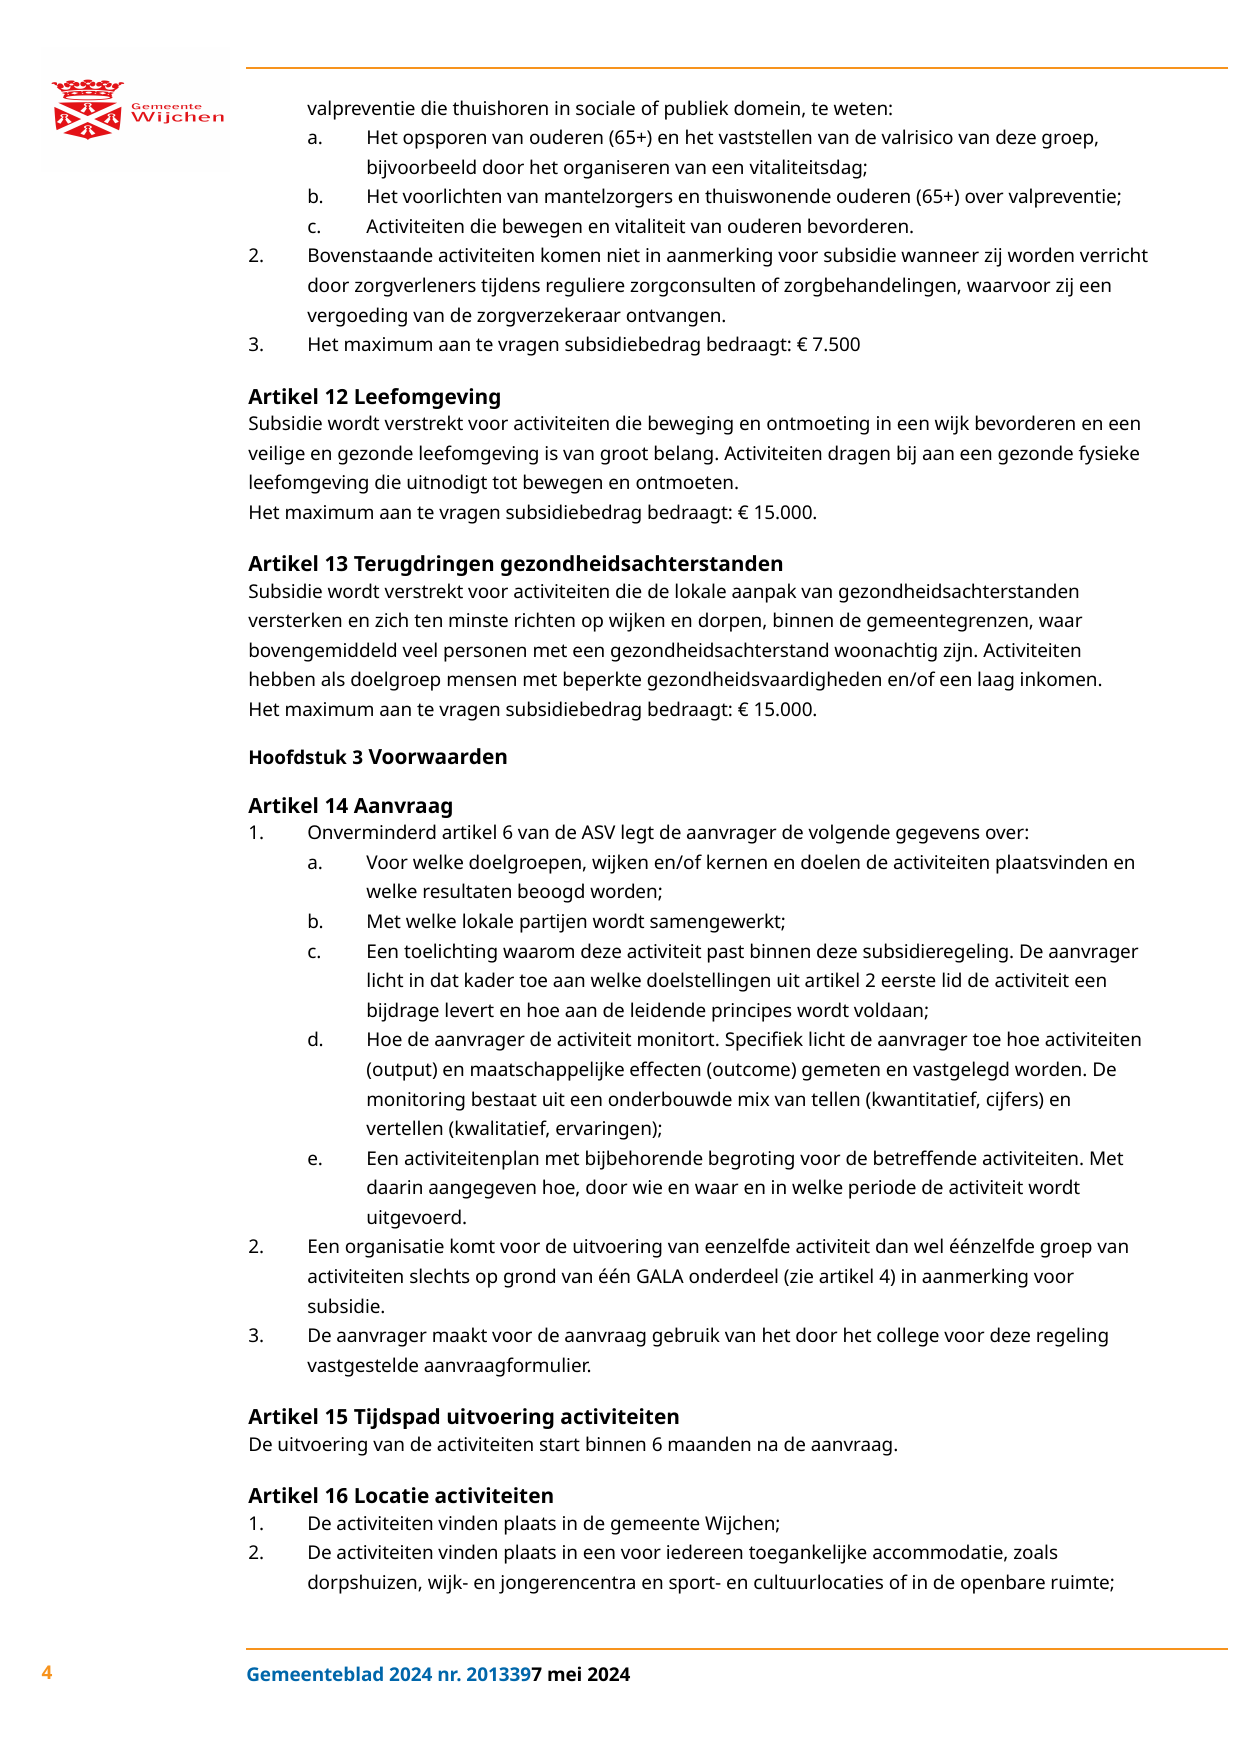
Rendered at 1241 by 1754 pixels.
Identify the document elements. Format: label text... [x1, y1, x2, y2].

list Het voorlichten van mantelzorgers en thuiswonende ouderen (65+) over valpreventie; [307, 183, 1152, 209]
list Een activiteitenplan met bijbehorende begroting voor de betreffende activiteiten. Met daarin aangegeven hoe, door wie en waar en in welke periode de activiteit wordt uitgevoerd. [307, 1145, 1152, 1230]
list Activiteiten die bewegen en vitaliteit van ouderen bevorderen. [307, 213, 1152, 239]
list Het maximum aan te vragen subsidiebedrag bedraagt: € 7.500 [248, 331, 1152, 357]
list Hoe de aanvrager de activiteit monitort. Specifiek licht de aanvrager toe hoe activiteiten (output) en maatschappelijke effecten (outcome) gemeten en vastgelegd worden. De monitoring bestaat uit een onderbouwde mix van tellen (kwantitatief, cijfers) en vertellen (kwalitatief, ervaringen); [307, 1027, 1152, 1141]
text Het maximum aan te vragen subsidiebedrag bedraagt: € 15.000. [248, 499, 1152, 525]
text Subsidie wordt verstrekt voor activiteiten die beweging en ontmoeting in een wijk bevorderen en een veilige en gezonde leefomgeving is van groot belang. Activiteiten dragen bij aan een gezonde fysieke leefomgeving die uitnodigt tot bewegen en ontmoeten. [248, 410, 1152, 495]
text Subsidie wordt verstrekt voor activiteiten die de lokale aanpak van gezondheidsachterstanden versterken en zich ten minste richten op wijken en dorpen, binnen de gemeentegrenzen, waar bovengemiddeld veel personen met een gezondheidsachterstand woonachtig zijn. Activiteiten hebben als doelgroep mensen met beperkte gezondheidsvaardigheden en/of een laag inkomen. [248, 578, 1152, 692]
text Hoofdstuk 3 Voorwaarden [248, 742, 1152, 770]
text Artikel 14 Aanvraag [248, 791, 1152, 819]
list Bovenstaande activiteiten komen niet in aanmerking voor subsidie wanneer zij worden verricht door zorgverleners tijdens reguliere zorgconsulten of zorgbehandelingen, waarvoor zij een vergoeding van de zorgverzekeraar ontvangen. [248, 243, 1152, 328]
list Een toelichting waarom deze activiteit past binnen deze subsidieregeling. De aanvrager licht in dat kader toe aan welke doelstellingen uit artikel 2 eerste lid de activiteit een bijdrage levert en hoe aan de leidende principes wordt voldaan; [307, 938, 1152, 1023]
picture [41, 47, 231, 172]
list De activiteiten vinden plaats in een voor iedereen toegankelijke accommodatie, zoals dorpshuizen, wijk- en jongerencentra en sport- en cultuurlocaties of in de openbare ruimte; [248, 1539, 1152, 1595]
list Voor welke doelgroepen, wijken en/of kernen en doelen de activiteiten plaatsvinden en welke resultaten beoogd worden; [307, 849, 1152, 904]
list Een organisatie komt voor de uitvoering van eenzelfde activiteit dan wel éénzelfde groep van activiteiten slechts op grond van één GALA onderdeel (zie artikel 4) in aanmerking voor subsidie. [248, 1234, 1152, 1319]
text Het maximum aan te vragen subsidiebedrag bedraagt: € 15.000. [248, 696, 1152, 722]
list Onverminderd artikel 6 van de ASV legt de aanvrager de volgende gegevens over: [248, 819, 1152, 845]
list De activiteiten vinden plaats in de gemeente Wijchen; [248, 1510, 1152, 1536]
text Artikel 12 Leefomgeving [248, 382, 1152, 410]
text Artikel 15 Tijdspad uitvoering activiteiten [248, 1402, 1152, 1431]
text Artikel 16 Locatie activiteiten [248, 1481, 1152, 1510]
list Het opsporen van ouderen (65+) en het vaststellen van de valrisico van deze groep, bijvoorbeeld door het organiseren van een vitaliteitsdag; [307, 124, 1152, 180]
list De aanvrager maakt voor de aanvraag gebruik van het door het college voor deze regeling vastgestelde aanvraagformulier. [248, 1322, 1152, 1378]
list Met welke lokale partijen wordt samengewerkt; [307, 908, 1152, 934]
list valpreventie die thuishoren in sociale of publiek domein, te weten: [248, 95, 1152, 121]
text De uitvoering van de activiteiten start binnen 6 maanden na de aanvraag. [248, 1431, 1152, 1457]
text Artikel 13 Terugdringen gezondheidsachterstanden [248, 549, 1152, 578]
